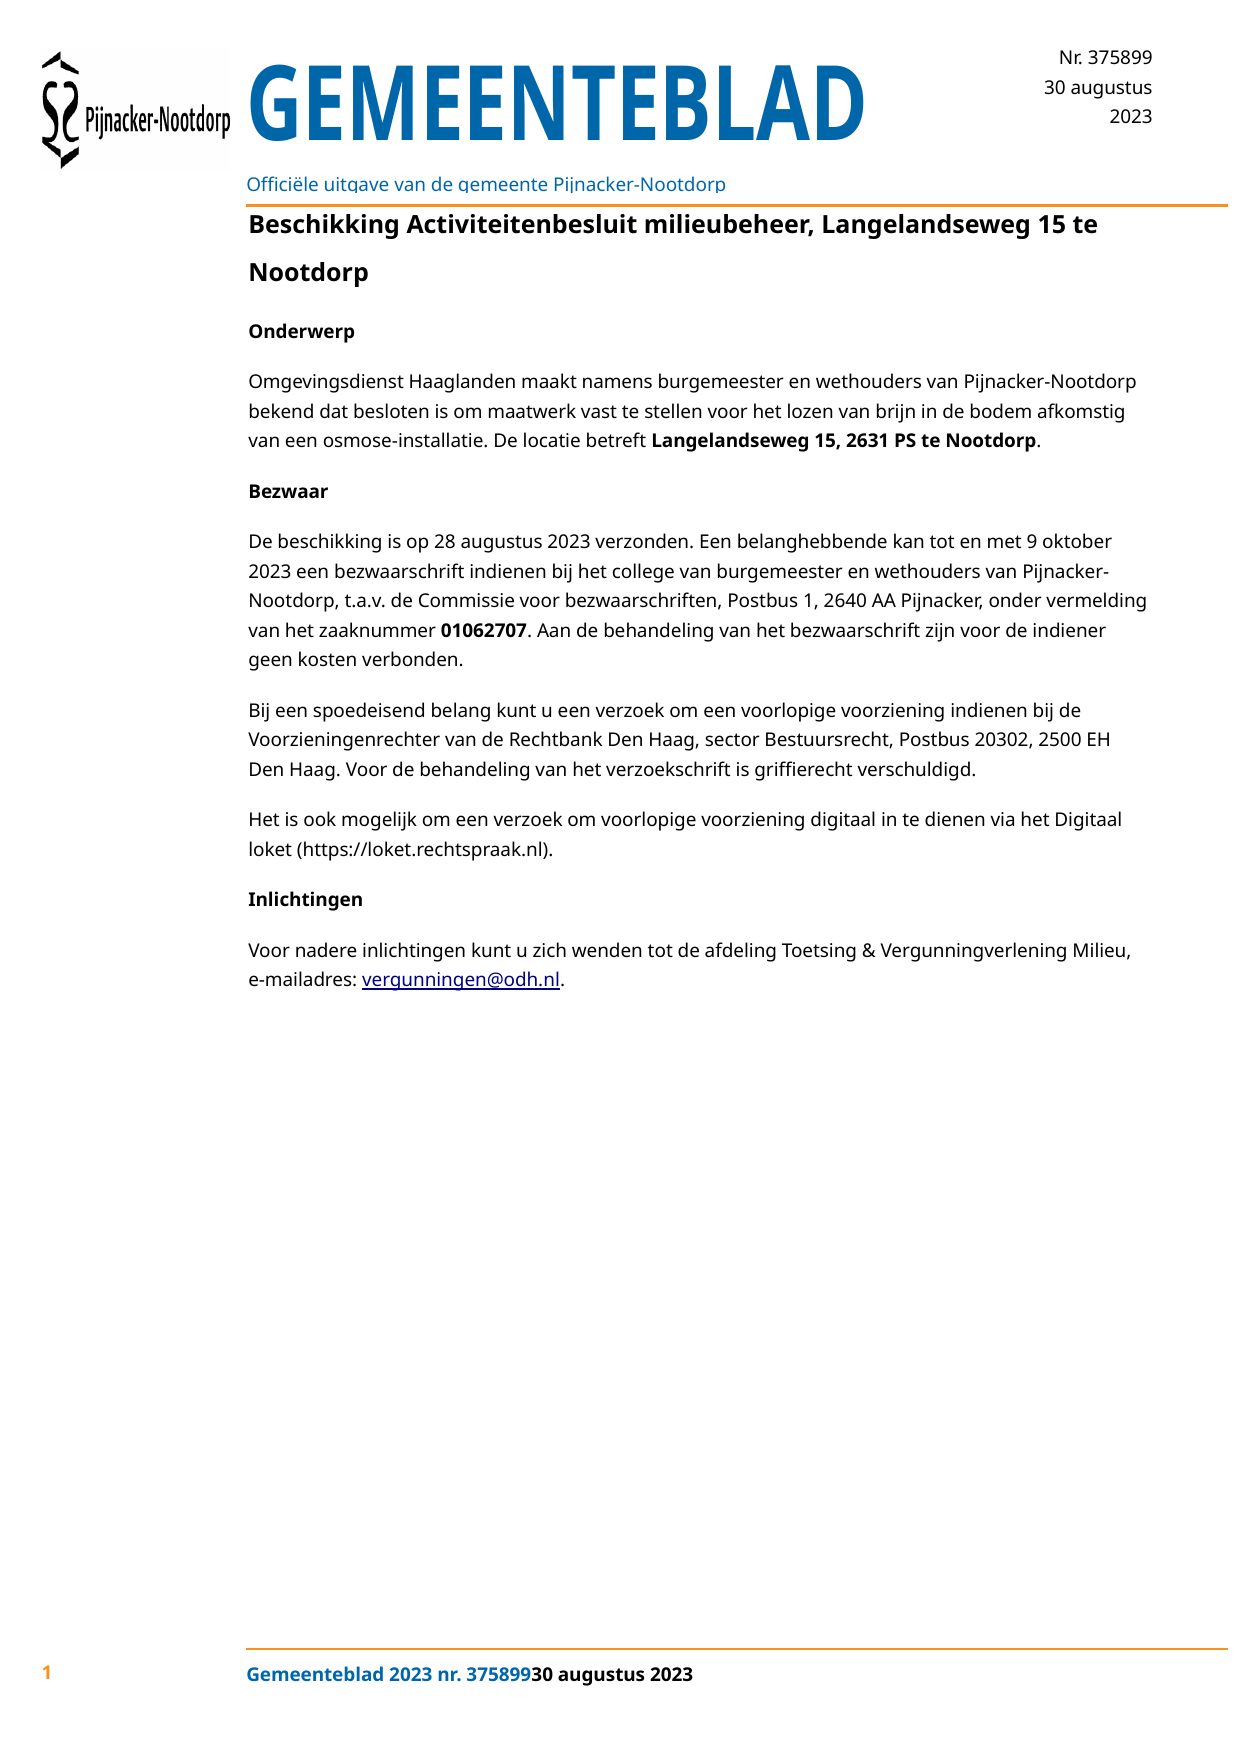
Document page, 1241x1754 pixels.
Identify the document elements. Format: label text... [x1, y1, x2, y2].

text Omgevingsdienst Haaglanden maakt namens burgemeester en wethouders van Pijnacker-Nootdorp bekend dat besloten is om maatwerk vast te stellen voor het lozen van brijn in de bodem afkomstig van een osmose-installatie. De locatie betreft Langelandseweg 15, 2631 PS te Nootdorp. [248, 368, 1152, 453]
picture [41, 47, 231, 172]
text Inlichtingen [248, 887, 1152, 912]
text Bezwaar [248, 478, 1152, 504]
text Onderwerp [248, 318, 1152, 344]
text De beschikking is op 28 augustus 2023 verzonden. Een belanghebbende kan tot en met 9 oktober 2023 een bezwaarschrift indienen bij het college van burgemeester en wethouders van Pijnacker-Nootdorp, t.a.v. de Commissie voor bezwaarschriften, Postbus 1, 2640 AA Pijnacker, onder vermelding van het zaaknummer 01062707. Aan de behandeling van het bezwaarschrift zijn voor de indiener geen kosten verbonden. [248, 528, 1152, 672]
text Bij een spoedeisend belang kunt u een verzoek om een voorlopige voorziening indienen bij de Voorzieningenrechter van de Rechtbank Den Haag, sector Bestuursrecht, Postbus 20302, 2500 EH Den Haag. Voor de behandeling van het verzoekschrift is griffierecht verschuldigd. [248, 697, 1152, 782]
text Voor nadere inlichtingen kunt u zich wenden tot de afdeling Toetsing & Vergunningverlening Milieu, e-mailadres: vergunningen@odh.nl. [248, 937, 1152, 992]
text Beschikking Activiteitenbesluit milieubeheer, Langelandseweg 15 te Nootdorp [248, 207, 1152, 288]
text Het is ook mogelijk om een verzoek om voorlopige voorziening digitaal in te dienen via het Digitaal loket (https://loket.rechtspraak.nl). [248, 807, 1152, 862]
